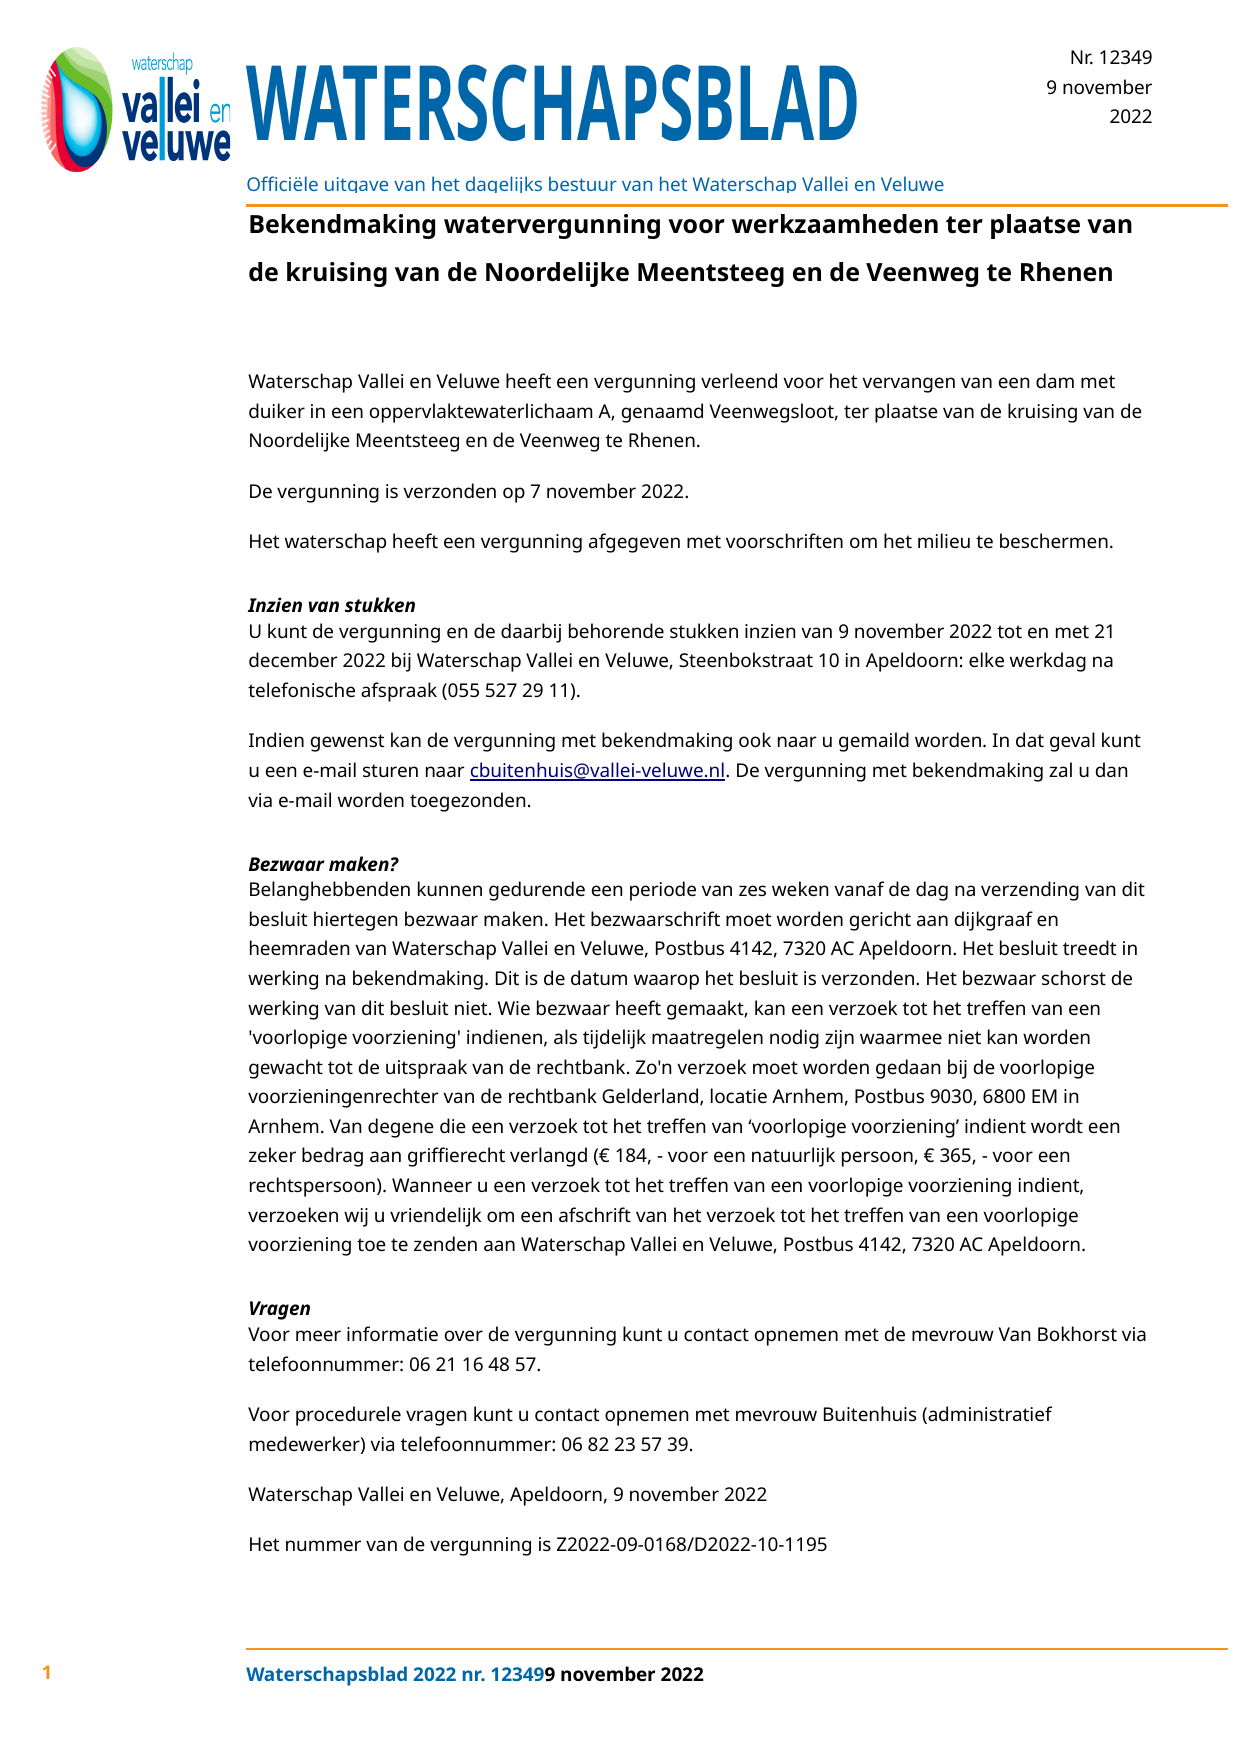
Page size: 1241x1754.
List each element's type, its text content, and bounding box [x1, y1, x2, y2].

text Waterschap Vallei en Veluwe, Apeldoorn, 9 november 2022 [248, 1481, 1152, 1507]
text Inzien van stukken [248, 592, 1152, 618]
text Belanghebbenden kunnen gedurende een periode van zes weken vanaf de dag na verzending van dit besluit hiertegen bezwaar maken. Het bezwaarschrift moet worden gericht aan dijkgraaf en heemraden van Waterschap Vallei en Veluwe, Postbus 4142, 7320 AC Apeldoorn. Het besluit treedt in werking na bekendmaking. Dit is de datum waarop het besluit is verzonden. Het bezwaar schorst de werking van dit besluit niet. Wie bezwaar heeft gemaakt, kan een verzoek tot het treffen van een 'voorlopige voorziening' indienen, als tijdelijk maatregelen nodig zijn waarmee niet kan worden gewacht tot de uitspraak van de rechtbank. Zo'n verzoek moet worden gedaan bij de voorlopige voorzieningenrechter van de rechtbank Gelderland, locatie Arnhem, Postbus 9030, 6800 EM in Arnhem. Van degene die een verzoek tot het treffen van ‘voorlopige voorziening’ indient wordt een zeker bedrag aan griffierecht verlangd (€ 184, - voor een natuurlijk persoon, € 365, - voor een rechtspersoon). Wanneer u een verzoek tot het treffen van een voorlopige voorziening indient, verzoeken wij u vriendelijk om een afschrift van het verzoek tot het treffen van een voorlopige voorziening toe te zenden aan Waterschap Vallei en Veluwe, Postbus 4142, 7320 AC Apeldoorn. [248, 876, 1152, 1257]
text Het waterschap heeft een vergunning afgegeven met voorschriften om het milieu te beschermen. [248, 528, 1152, 554]
text Vragen [248, 1295, 1152, 1321]
text Bekendmaking watervergunning voor werkzaamheden ter plaatse van de kruising van de Noordelijke Meentsteeg en de Veenweg te Rhenen [248, 207, 1152, 288]
text Voor procedurele vragen kunt u contact opnemen met mevrouw Buitenhuis (administratief medewerker) via telefoonnummer: 06 82 23 57 39. [248, 1401, 1152, 1456]
picture [41, 47, 231, 172]
text Bezwaar maken? [248, 851, 1152, 876]
text Het nummer van de vergunning is Z2022-09-0168/D2022-10-1195 [248, 1532, 1152, 1557]
text Indien gewenst kan de vergunning met bekendmaking ook naar u gemaild worden. In dat geval kunt u een e-mail sturen naar cbuitenhuis@vallei-veluwe.nl. De vergunning met bekendmaking zal u dan via e-mail worden toegezonden. [248, 728, 1152, 812]
text U kunt de vergunning en de daarbij behorende stukken inzien van 9 november 2022 tot en met 21 december 2022 bij Waterschap Vallei en Veluwe, Steenbokstraat 10 in Apeldoorn: elke werkdag na telefonische afspraak (055 527 29 11). [248, 618, 1152, 703]
text Waterschap Vallei en Veluwe heeft een vergunning verleend voor het vervangen van een dam met duiker in een oppervlaktewaterlichaam A, genaamd Veenwegsloot, ter plaatse van de kruising van de Noordelijke Meentsteeg en de Veenweg te Rhenen. [248, 368, 1152, 453]
text Voor meer informatie over de vergunning kunt u contact opnemen met de mevrouw Van Bokhorst via telefoonnummer: 06 21 16 48 57. [248, 1321, 1152, 1376]
text De vergunning is verzonden op 7 november 2022. [248, 478, 1152, 504]
